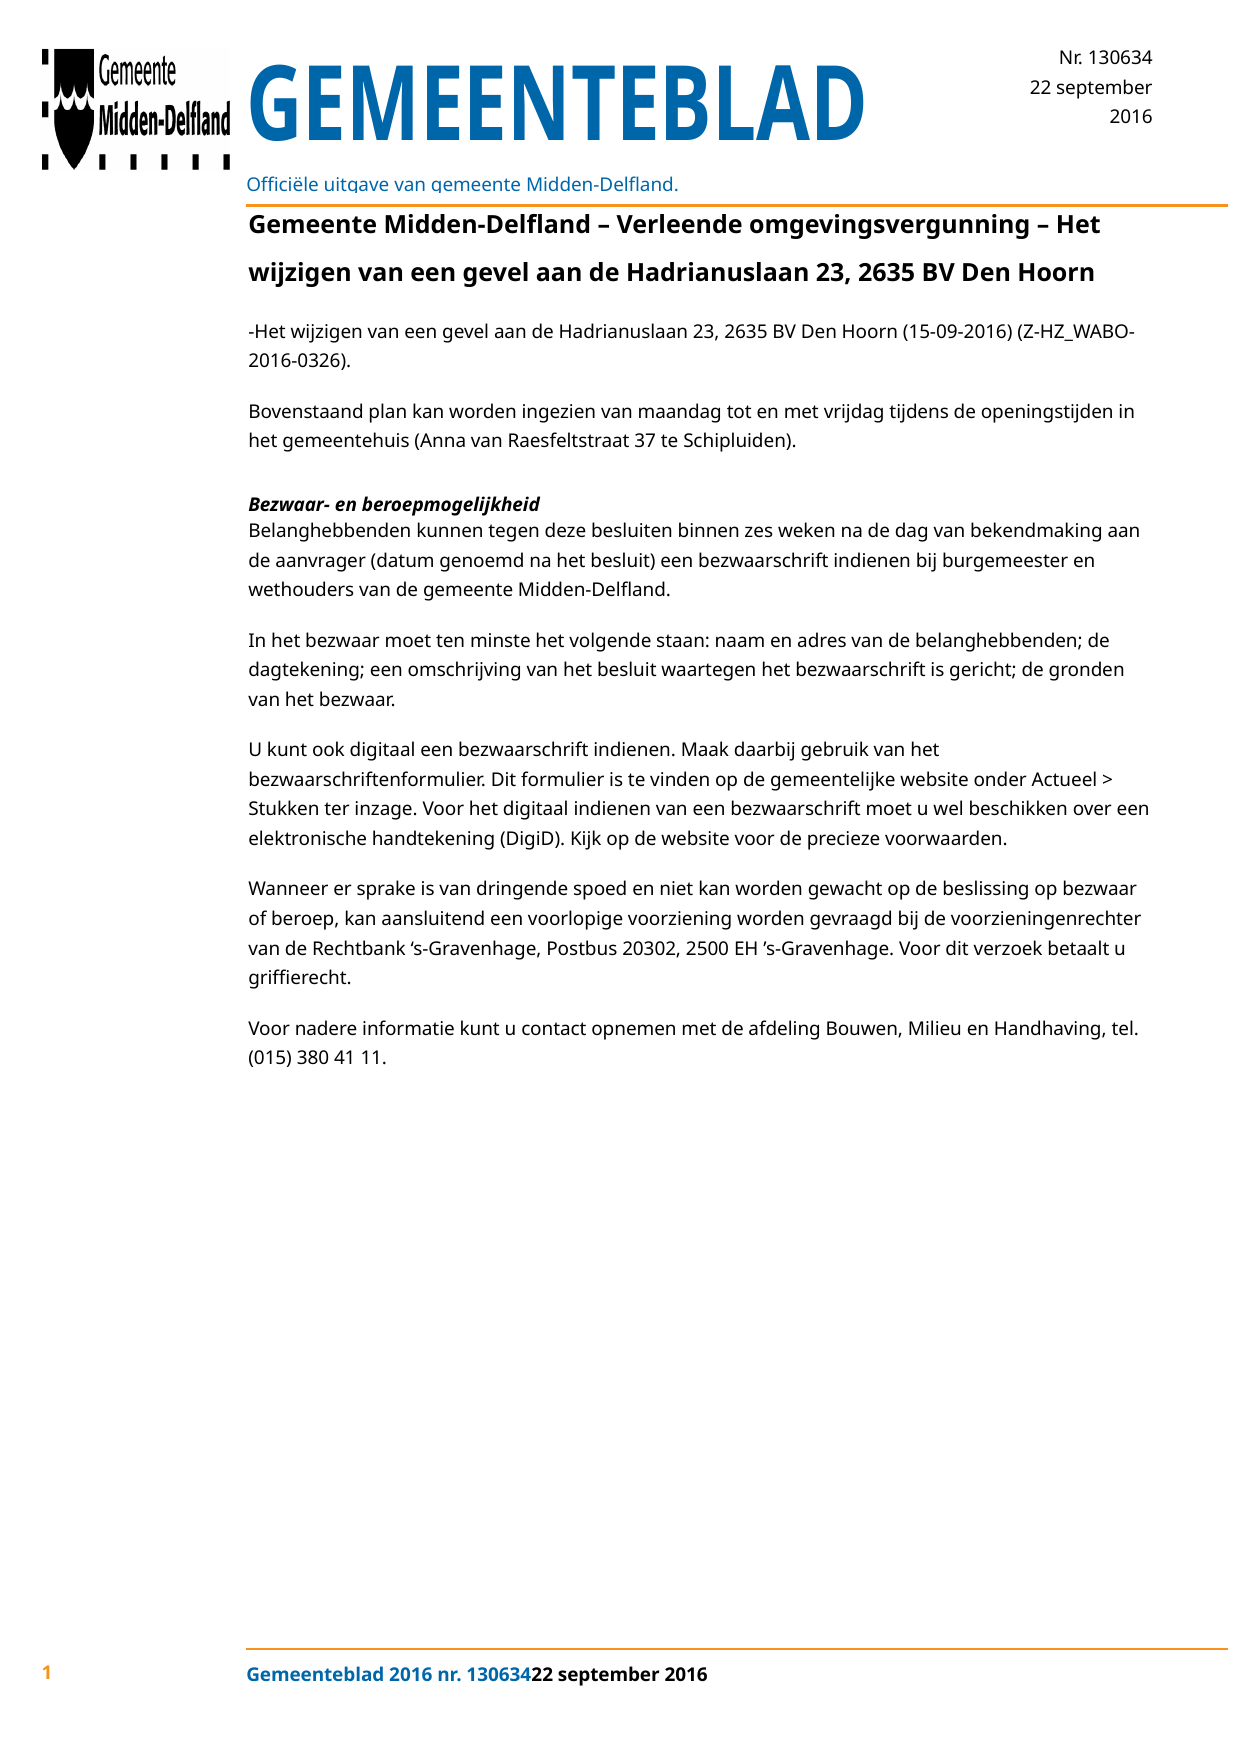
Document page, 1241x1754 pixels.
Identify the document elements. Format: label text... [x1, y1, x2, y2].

text Bovenstaand plan kan worden ingezien van maandag tot en met vrijdag tijdens de openingstijden in het gemeentehuis (Anna van Raesfeltstraat 37 te Schipluiden). [248, 398, 1152, 453]
text Wanneer er sprake is van dringende spoed en niet kan worden gewacht op de beslissing op bezwaar of beroep, kan aansluitend een voorlopige voorziening worden gevraagd bij de voorzieningenrechter van de Rechtbank ‘s-Gravenhage, Postbus 20302, 2500 EH ’s-Gravenhage. Voor dit verzoek betaalt u griffierecht. [248, 876, 1152, 990]
text In het bezwaar moet ten minste het volgende staan: naam en adres van de belanghebbenden; de dagtekening; een omschrijving van het besluit waartegen het bezwaarschrift is gericht; de gronden van het bezwaar. [248, 627, 1152, 712]
text Gemeente Midden-Delfland – Verleende omgevingsvergunning – Het wijzigen van een gevel aan de Hadrianuslaan 23, 2635 BV Den Hoorn [248, 207, 1152, 288]
text -Het wijzigen van een gevel aan de Hadrianuslaan 23, 2635 BV Den Hoorn (15-09-2016) (Z-HZ_WABO-2016-0326). [248, 318, 1152, 373]
picture [41, 47, 231, 172]
text Voor nadere informatie kunt u contact opnemen met de afdeling Bouwen, Milieu en Handhaving, tel. (015) 380 41 11. [248, 1015, 1152, 1070]
text U kunt ook digitaal een bezwaarschrift indienen. Maak daarbij gebruik van het bezwaarschriftenformulier. Dit formulier is te vinden op de gemeentelijke website onder Actueel > Stukken ter inzage. Voor het digitaal indienen van een bezwaarschrift moet u wel beschikken over een elektronische handtekening (DigiD). Kijk op de website voor de precieze voorwaarden. [248, 736, 1152, 851]
text Belanghebbenden kunnen tegen deze besluiten binnen zes weken na de dag van bekendmaking aan de aanvrager (datum genoemd na het besluit) een bezwaarschrift indienen bij burgemeester en wethouders van de gemeente Midden-Delfland. [248, 517, 1152, 602]
text Bezwaar- en beroepmogelijkheid [248, 491, 1152, 517]
